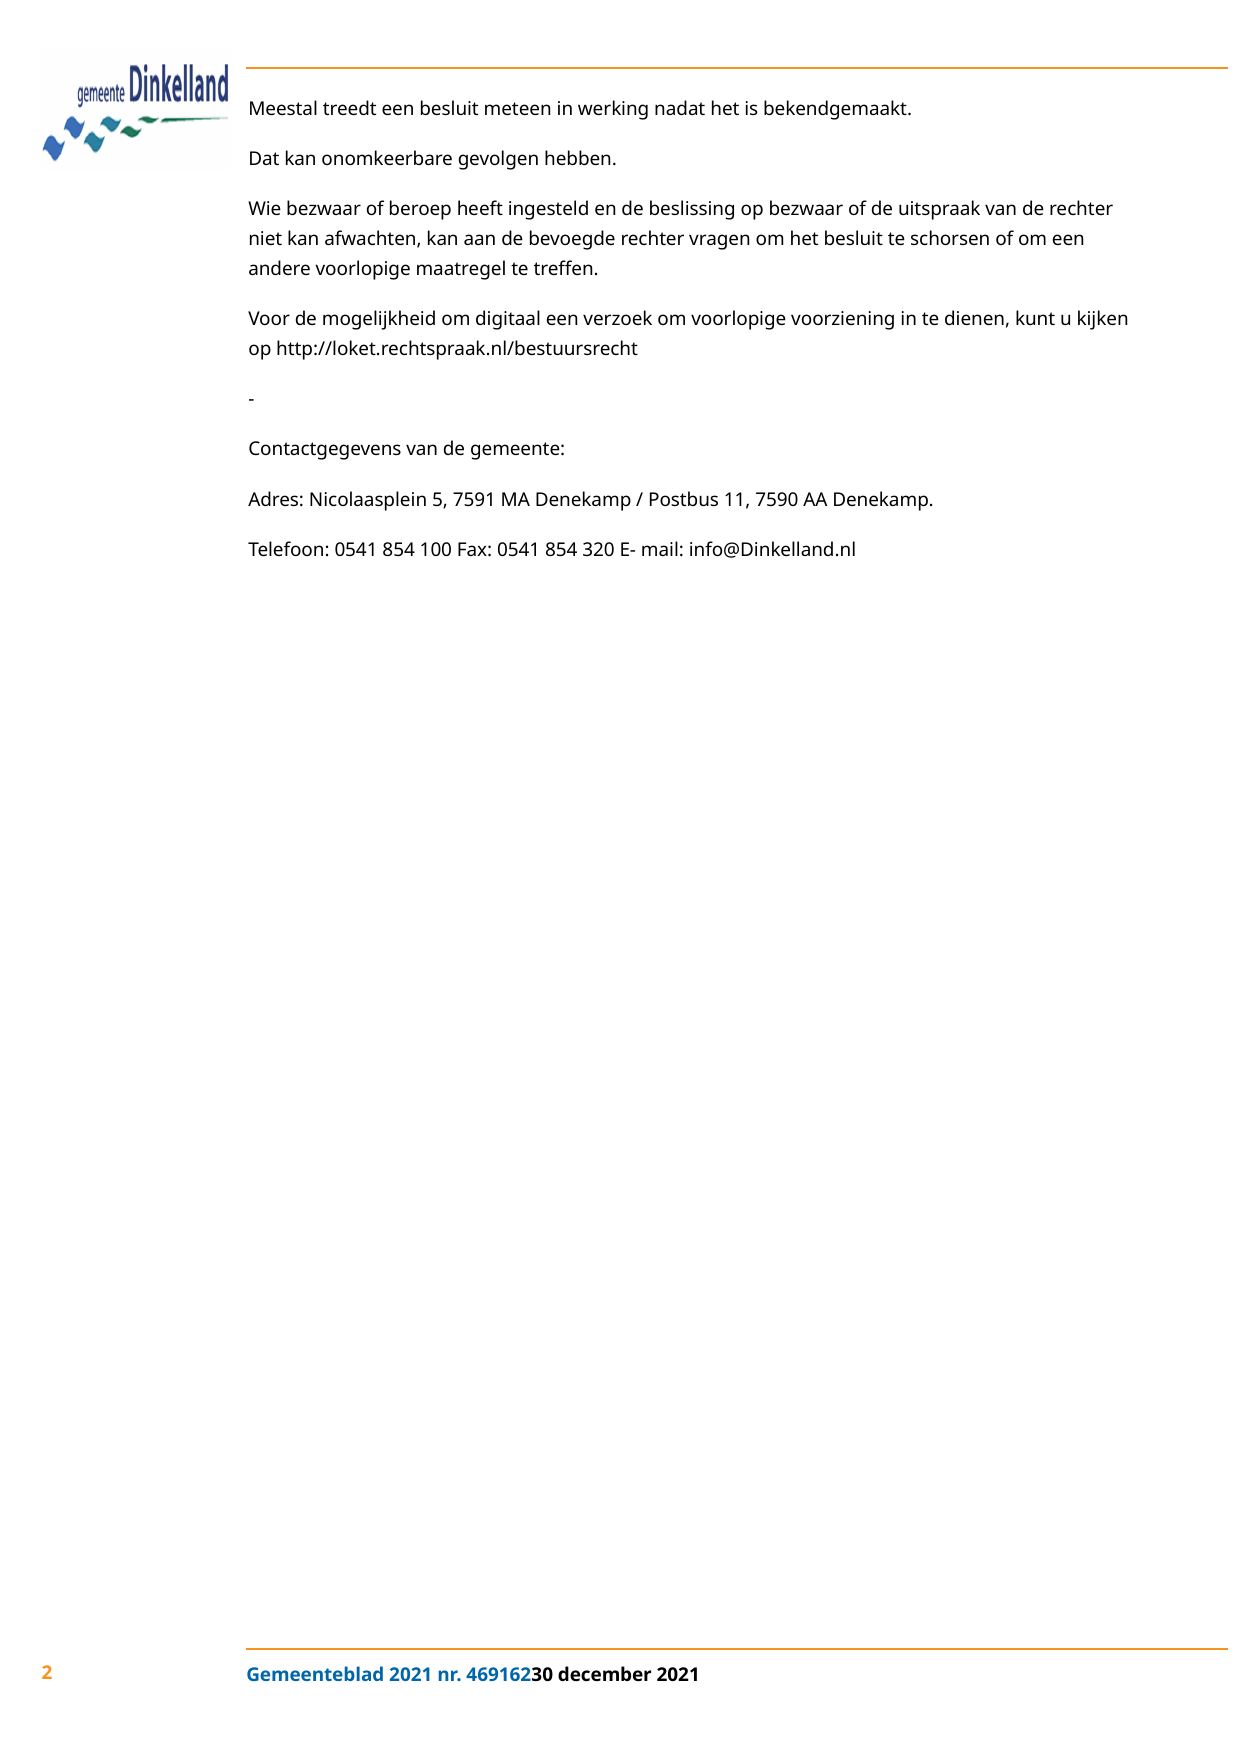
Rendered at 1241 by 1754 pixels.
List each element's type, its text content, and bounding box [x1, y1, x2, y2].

text Meestal treedt een besluit meteen in werking nadat het is bekendgemaakt. [248, 95, 1152, 121]
text Wie bezwaar of beroep heeft ingesteld en de beslissing op bezwaar of de uitspraak van de rechter niet kan afwachten, kan aan de bevoegde rechter vragen om het besluit te schorsen of om een andere voorlopige maatregel te treffen. [248, 196, 1152, 281]
text Adres: Nicolaasplein 5, 7591 MA Denekamp / Postbus 11, 7590 AA Denekamp. [248, 486, 1152, 512]
picture [41, 47, 231, 172]
text Contactgegevens van de gemeente: [248, 436, 1152, 461]
text - [248, 385, 1152, 411]
text Dat kan onomkeerbare gevolgen hebben. [248, 145, 1152, 171]
text Telefoon: 0541 854 100 Fax: 0541 854 320 E- mail: info@Dinkelland.nl [248, 536, 1152, 562]
text Voor de mogelijkheid om digitaal een verzoek om voorlopige voorziening in te dienen, kunt u kijken op http://loket.rechtspraak.nl/bestuursrecht [248, 305, 1152, 361]
